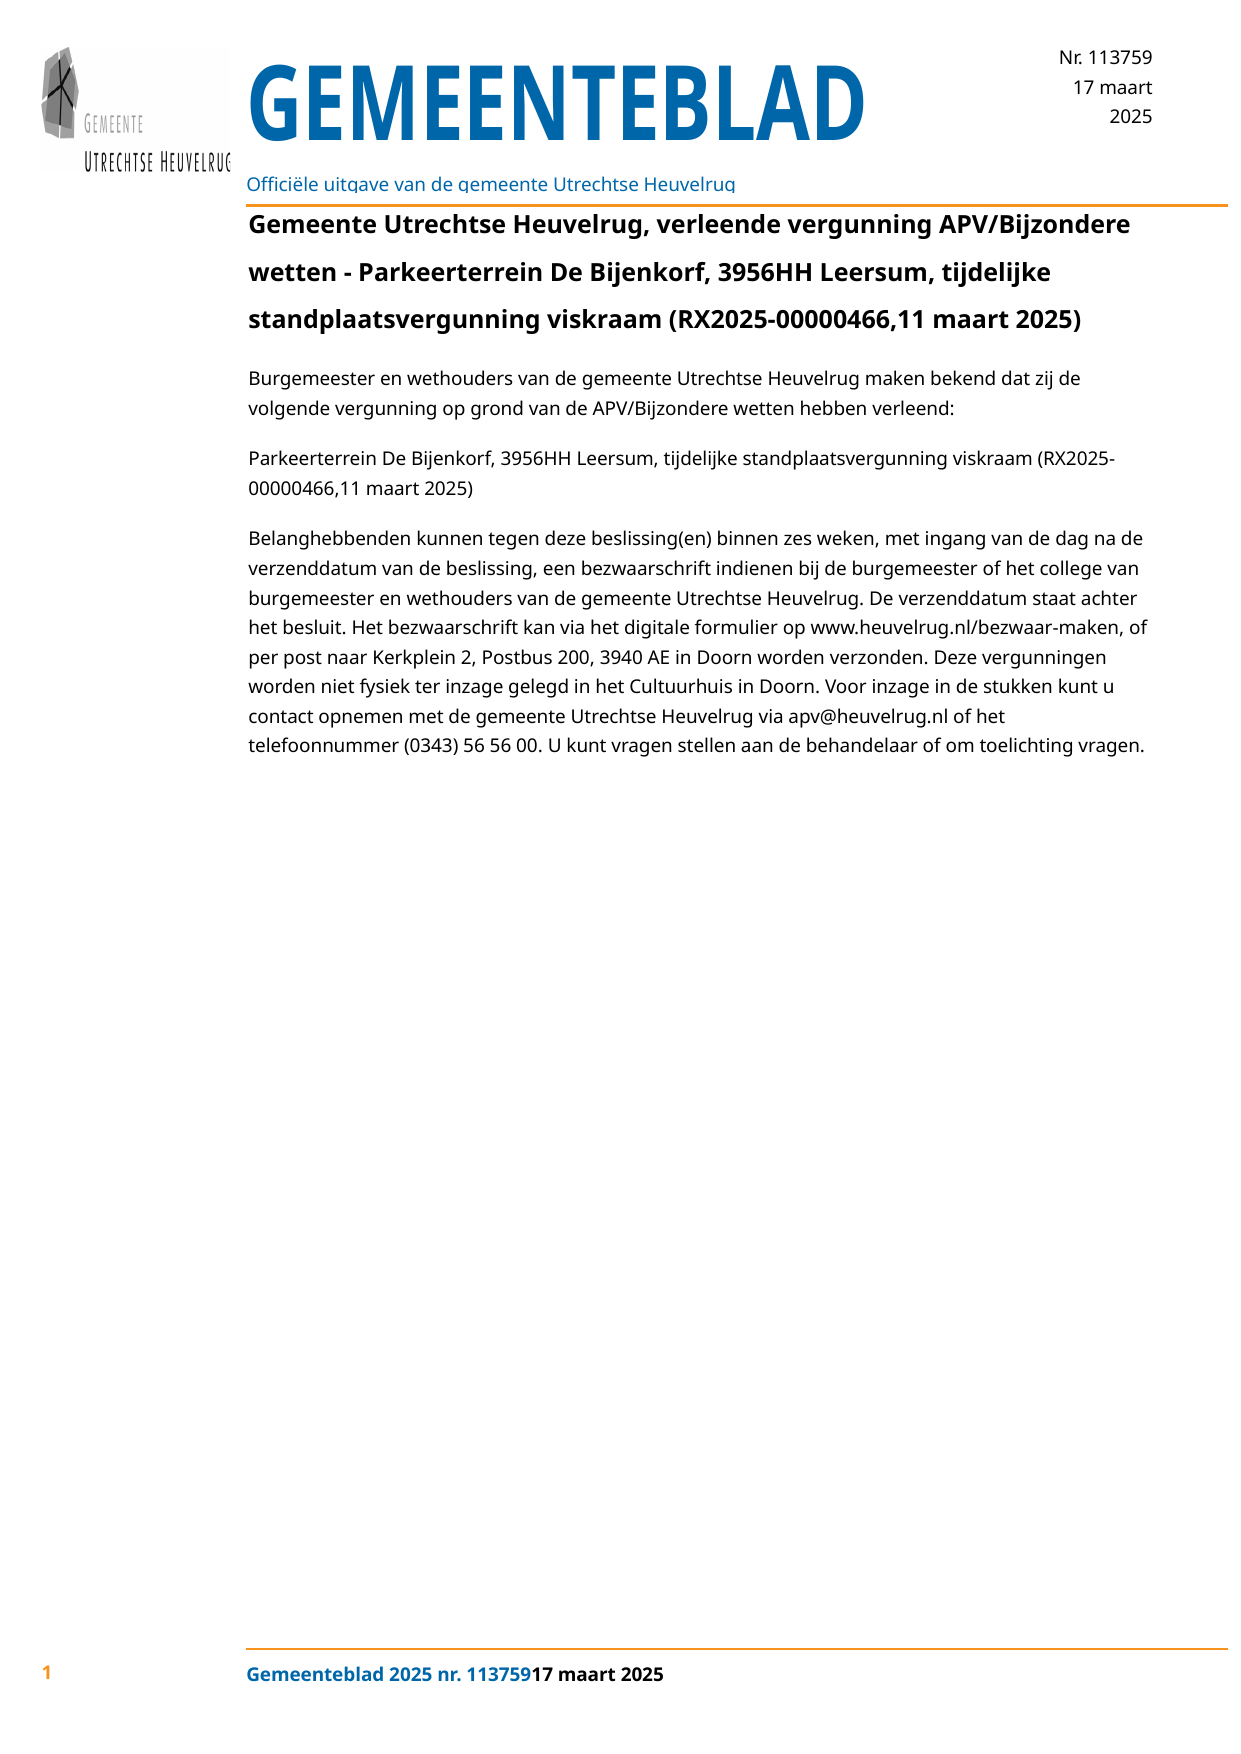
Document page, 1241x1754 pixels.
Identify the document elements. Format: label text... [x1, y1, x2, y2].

text Parkeerterrein De Bijenkorf, 3956HH Leersum, tijdelijke standplaatsvergunning viskraam (RX2025-00000466,11 maart 2025) [248, 446, 1152, 501]
text Gemeente Utrechtse Heuvelrug, verleende vergunning APV/Bijzondere wetten - Parkeerterrein De Bijenkorf, 3956HH Leersum, tijdelijke standplaatsvergunning viskraam (RX2025-00000466,11 maart 2025) [248, 207, 1152, 336]
text Burgemeester en wethouders van de gemeente Utrechtse Heuvelrug maken bekend dat zij de volgende vergunning op grond van de APV/Bijzondere wetten hebben verleend: [248, 366, 1152, 421]
picture [41, 47, 231, 172]
text Belanghebbenden kunnen tegen deze beslissing(en) binnen zes weken, met ingang van de dag na de verzenddatum van de beslissing, een bezwaarschrift indienen bij de burgemeester of het college van burgemeester en wethouders van de gemeente Utrechtse Heuvelrug. De verzenddatum staat achter het besluit. Het bezwaarschrift kan via het digitale formulier op www.heuvelrug.nl/bezwaar-maken, of per post naar Kerkplein 2, Postbus 200, 3940 AE in Doorn worden verzonden. Deze vergunningen worden niet fysiek ter inzage gelegd in het Cultuurhuis in Doorn. Voor inzage in de stukken kunt u contact opnemen met de gemeente Utrechtse Heuvelrug via apv@heuvelrug.nl of het telefoonnummer (0343) 56 56 00. U kunt vragen stellen aan de behandelaar of om toelichting vragen. [248, 526, 1152, 758]
